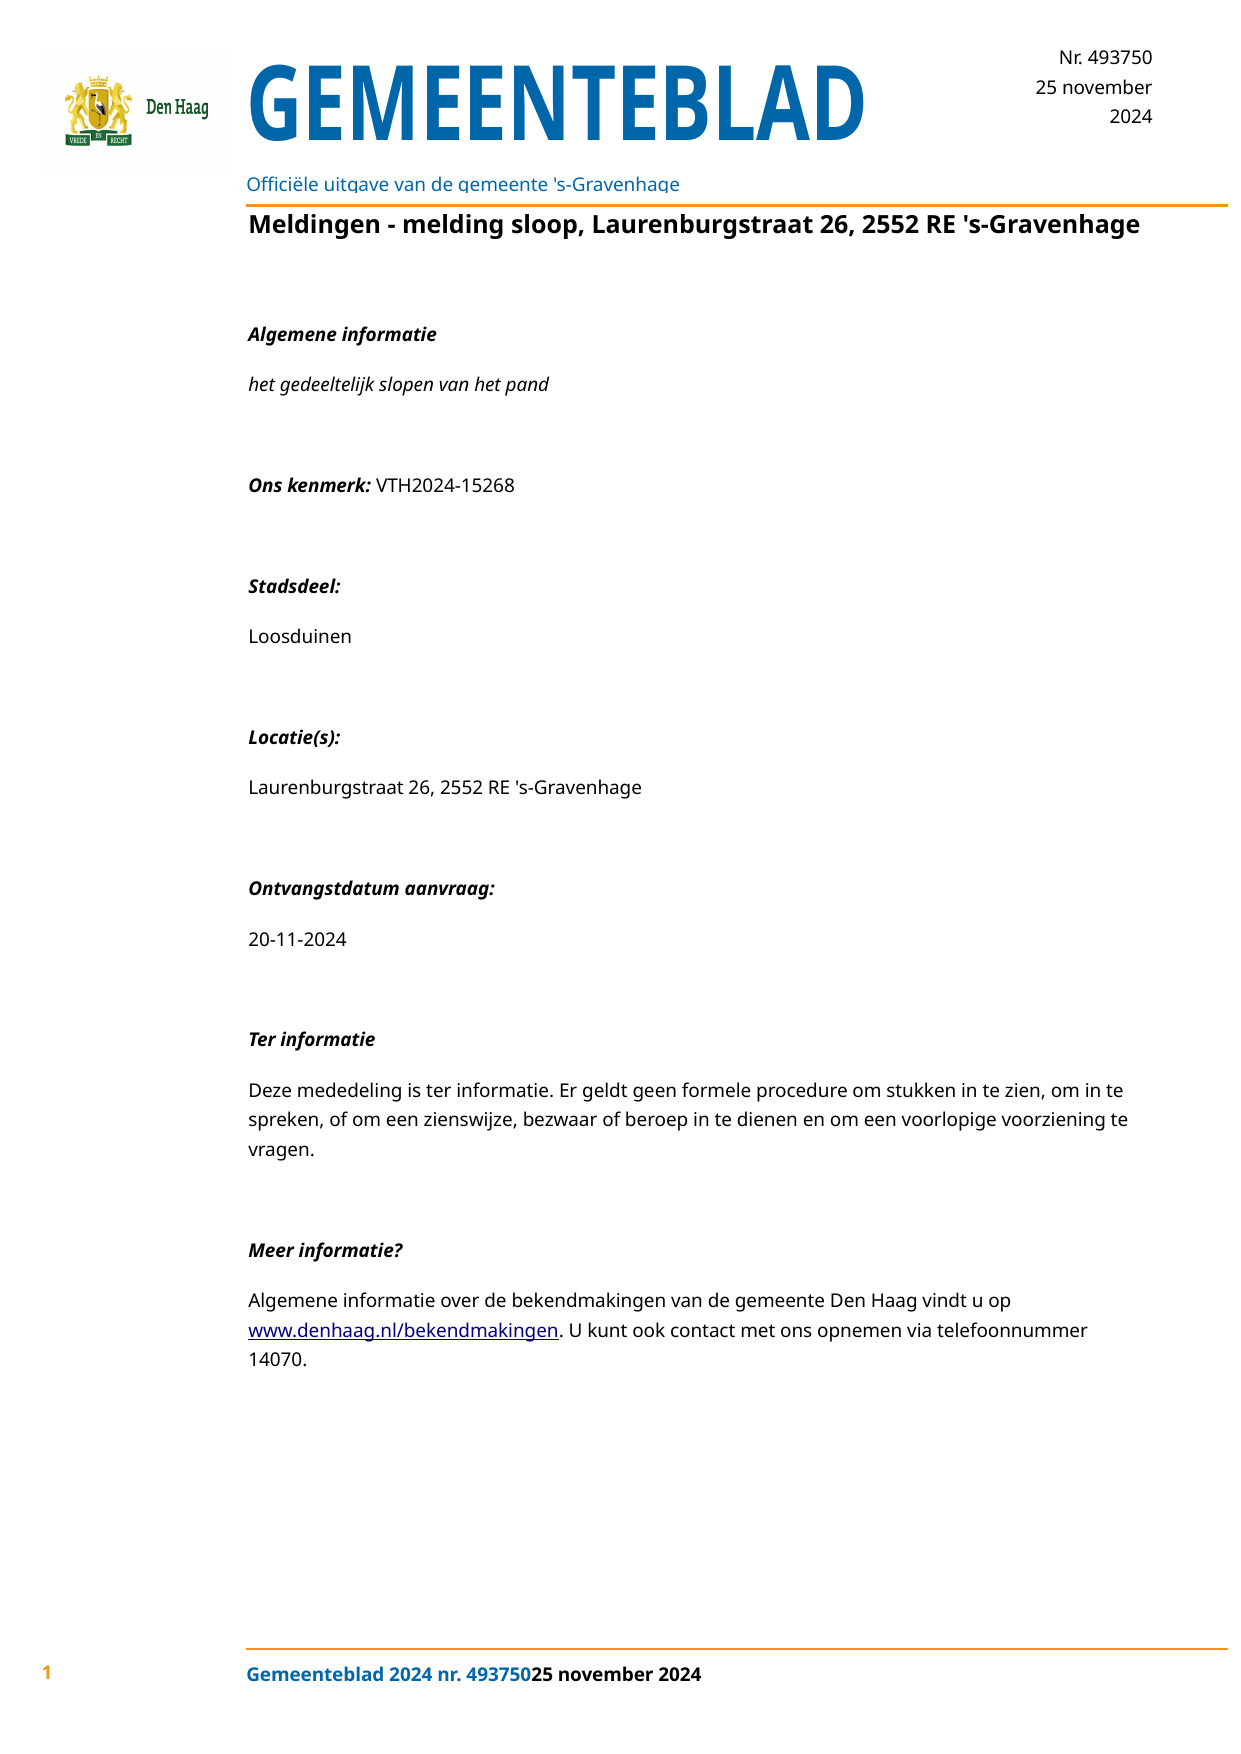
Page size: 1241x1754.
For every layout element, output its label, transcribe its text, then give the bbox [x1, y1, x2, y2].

text Laurenburgstraat 26, 2552 RE 's-Gravenhage [248, 774, 1152, 800]
text Loosduinen [248, 623, 1152, 649]
text Stadsdeel: [248, 573, 1152, 598]
text Locatie(s): [248, 724, 1152, 750]
picture [41, 47, 231, 172]
text Ter informatie [248, 1027, 1152, 1052]
text 20-11-2024 [248, 926, 1152, 951]
text Meer informatie? [248, 1237, 1152, 1263]
text Algemene informatie over de bekendmakingen van de gemeente Den Haag vindt u op www.denhaag.nl/bekendmakingen. U kunt ook contact met ons opnemen via telefoonnummer 14070. [248, 1287, 1152, 1372]
text Deze mededeling is ter informatie. Er geldt geen formele procedure om stukken in te zien, om in te spreken, of om een zienswijze, bezwaar of beroep in te dienen en om een voorlopige voorziening te vragen. [248, 1077, 1152, 1162]
text Ontvangstdatum aanvraag: [248, 875, 1152, 901]
text Ons kenmerk: VTH2024-15268 [248, 472, 1152, 498]
text Meldingen - melding sloop, Laurenburgstraat 26, 2552 RE 's-Gravenhage [248, 207, 1152, 241]
text het gedeeltelijk slopen van het pand [248, 371, 1152, 397]
text Algemene informatie [248, 321, 1152, 346]
